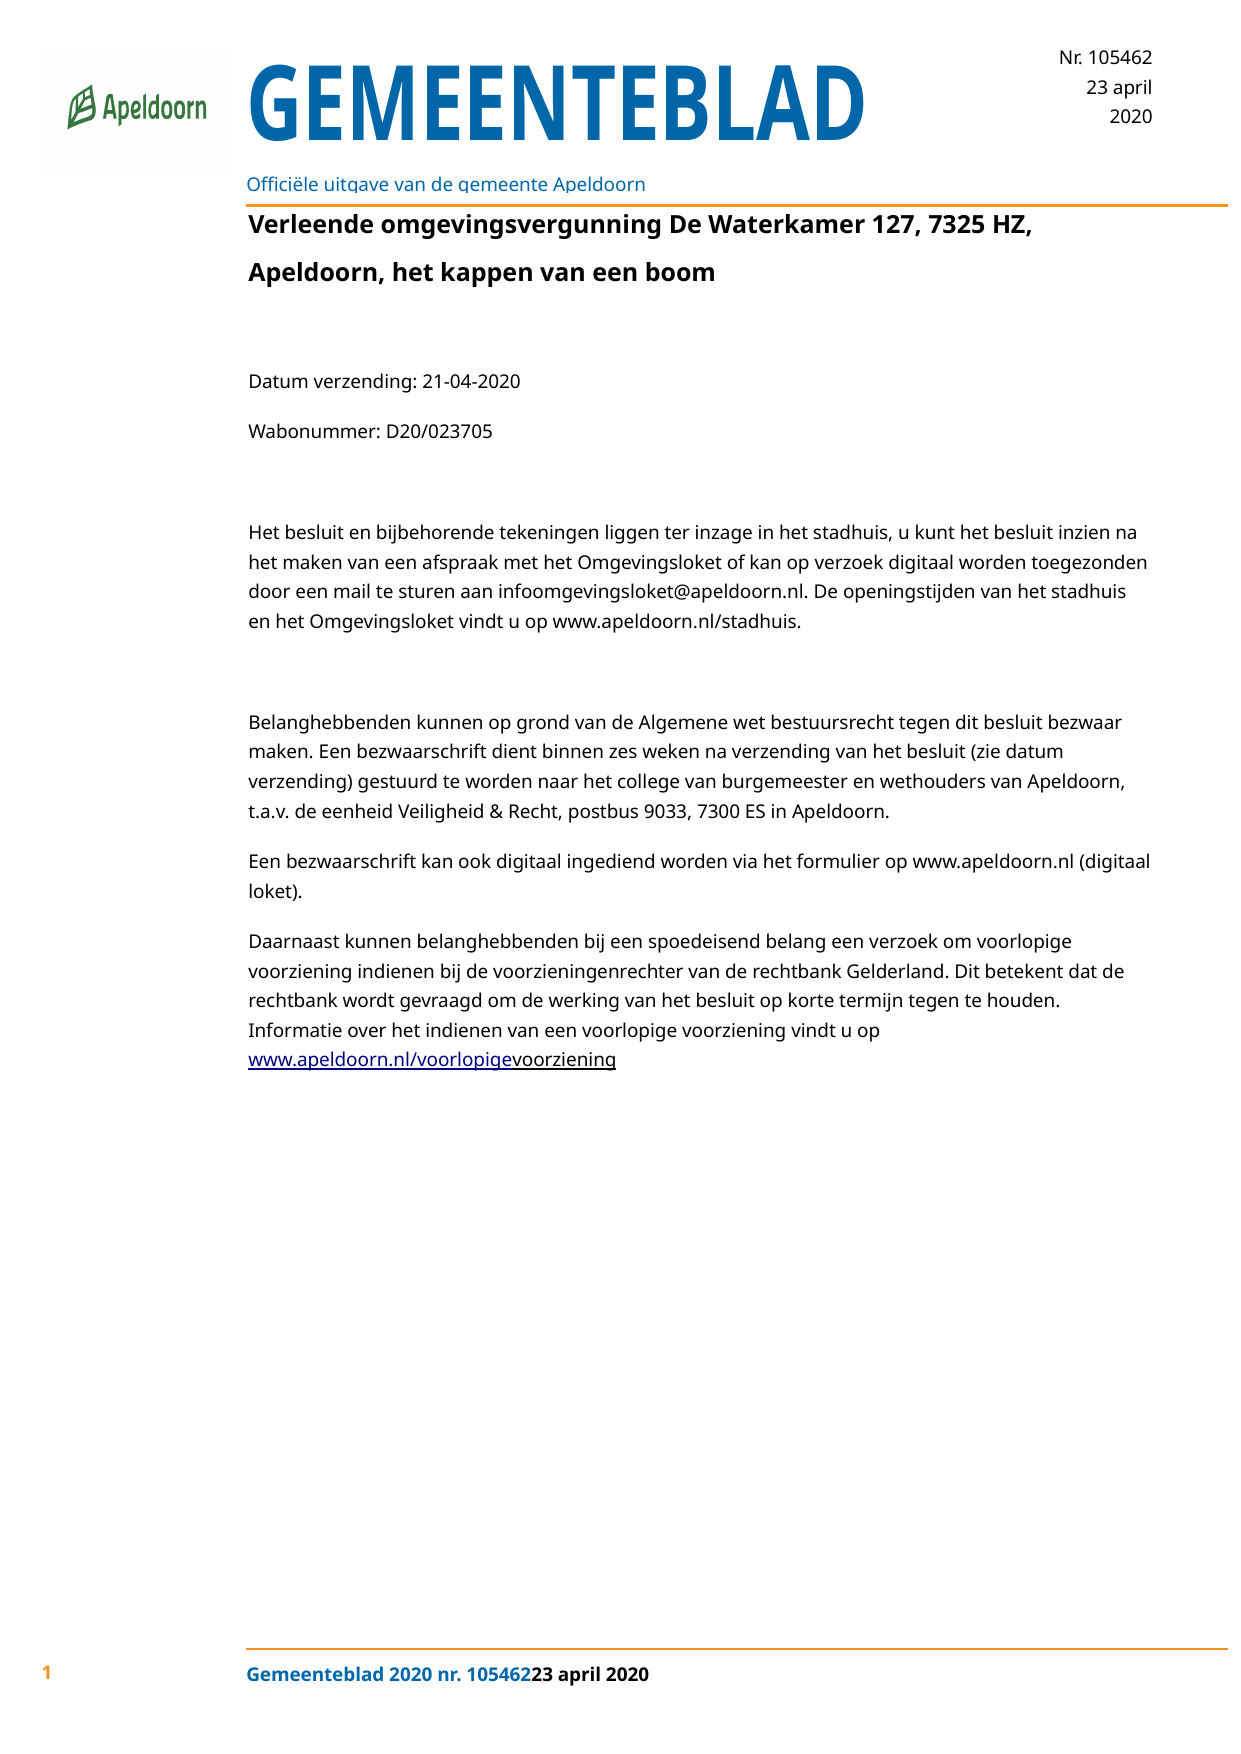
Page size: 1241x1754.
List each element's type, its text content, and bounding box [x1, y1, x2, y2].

text Verleende omgevingsvergunning De Waterkamer 127, 7325 HZ, Apeldoorn, het kappen van een boom [248, 207, 1152, 288]
text Wabonummer: D20/023705 [248, 419, 1152, 444]
text Datum verzending: 21-04-2020 [248, 368, 1152, 394]
text Een bezwaarschrift kan ook digitaal ingediend worden via het formulier op www.apeldoorn.nl (digitaal loket). [248, 848, 1152, 904]
picture [41, 47, 231, 172]
text Daarnaast kunnen belanghebbenden bij een spoedeisend belang een verzoek om voorlopige voorziening indienen bij de voorzieningenrechter van de rechtbank Gelderland. Dit betekent dat de rechtbank wordt gevraagd om de werking van het besluit op korte termijn tegen te houden. Informatie over het indienen van een voorlopige voorziening vindt u op www.apeldoorn.nl/voorlopigevoorziening [248, 928, 1152, 1072]
text Belanghebbenden kunnen op grond van de Algemene wet bestuursrecht tegen dit besluit bezwaar maken. Een bezwaarschrift dient binnen zes weken na verzending van het besluit (zie datum verzending) gestuurd te worden naar het college van burgemeester en wethouders van Apeldoorn, t.a.v. de eenheid Veiligheid & Recht, postbus 9033, 7300 ES in Apeldoorn. [248, 709, 1152, 824]
text Het besluit en bijbehorende tekeningen liggen ter inzage in het stadhuis, u kunt het besluit inzien na het maken van een afspraak met het Omgevingsloket of kan op verzoek digitaal worden toegezonden door een mail te sturen aan infoomgevingsloket@apeldoorn.nl. De openingstijden van het stadhuis en het Omgevingsloket vindt u op www.apeldoorn.nl/stadhuis. [248, 519, 1152, 634]
